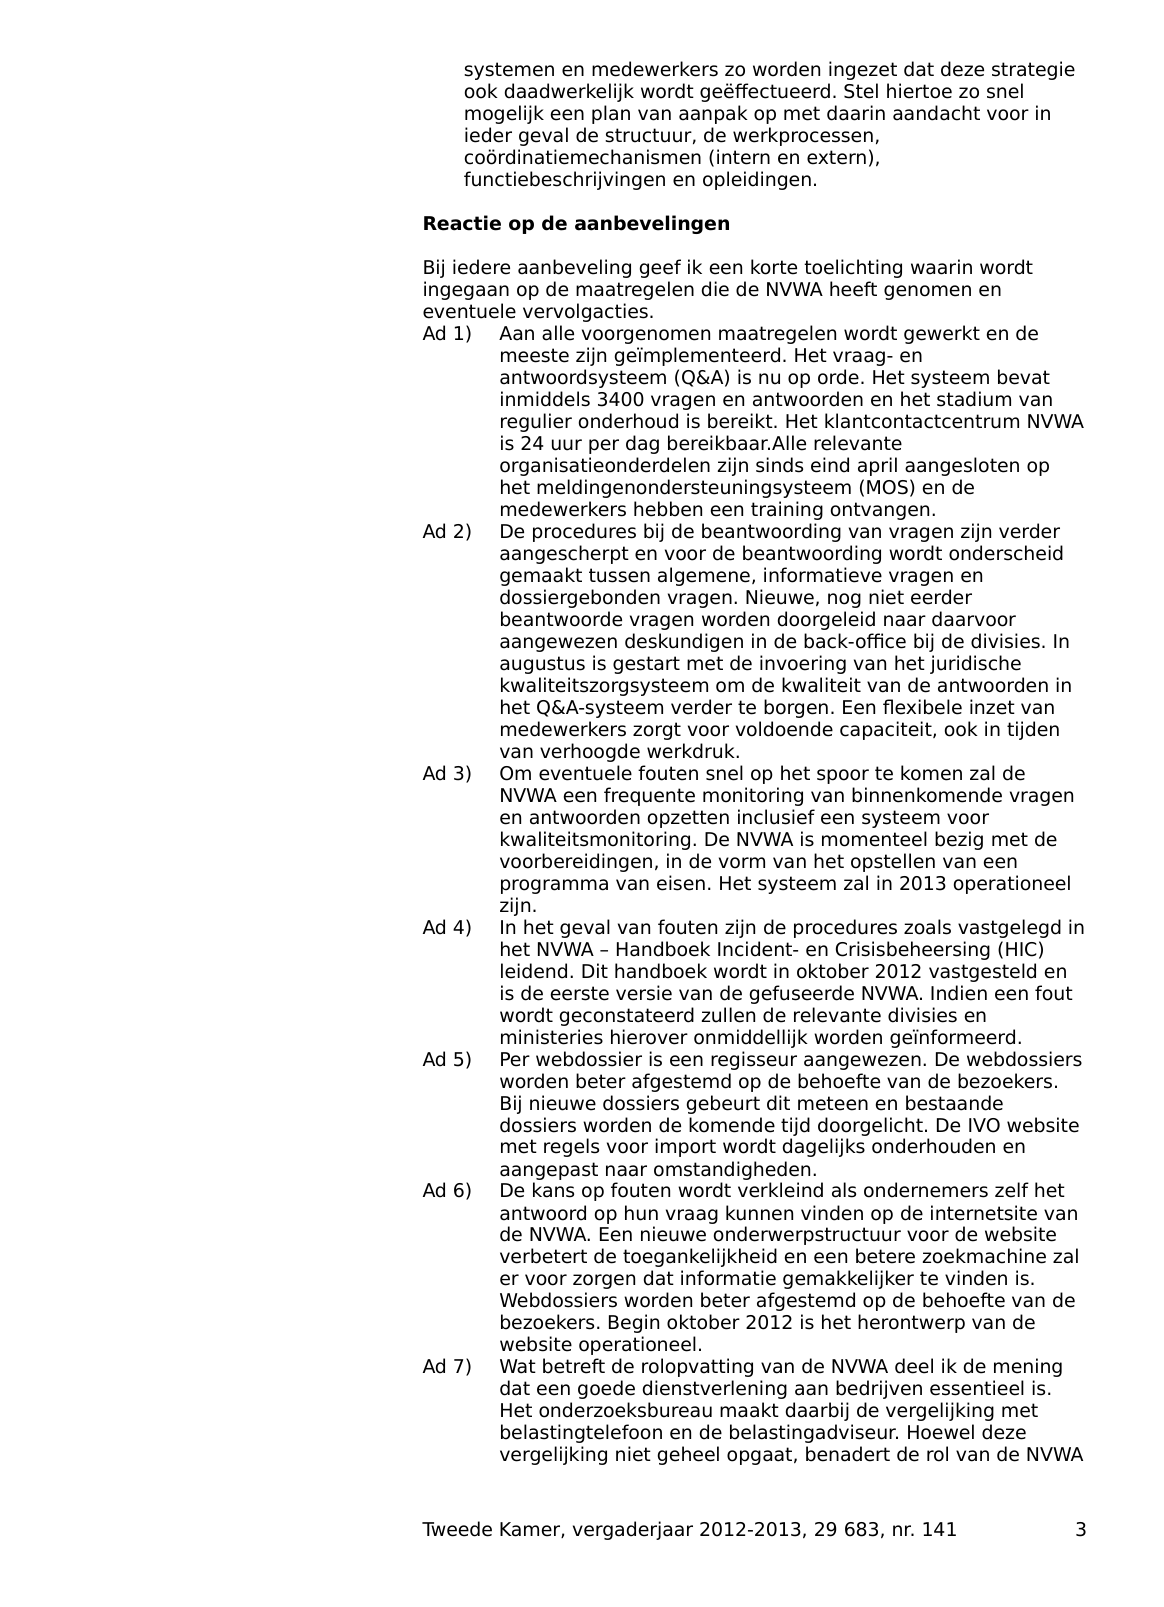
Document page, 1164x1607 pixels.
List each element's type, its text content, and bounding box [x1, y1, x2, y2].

text Bij iedere aanbeveling geef ik een korte toelichting waarin wordt ingegaan op de maatregelen die de NVWA heeft genomen en eventuele vervolgacties. [422, 257, 1087, 323]
text Ad 2) De procedures bij de beantwoording van vragen zijn verder aangescherpt en voor de beantwoording wordt onderscheid gemaakt tussen algemene, informatieve vragen en dossiergebonden vragen. Nieuwe, nog niet eerder beantwoorde vragen worden doorgeleid naar daarvoor aangewezen deskundigen in de back-office bij de divisies. In augustus is gestart met de invoering van het juridische kwaliteitszorgsysteem om de kwaliteit van de antwoorden in het Q&A-systeem verder te borgen. Een flexibele inzet van medewerkers zorgt voor voldoende capaciteit, ook in tijden van verhoogde werkdruk. [422, 521, 1087, 763]
text Ad 5) Per webdossier is een regisseur aangewezen. De webdossiers worden beter afgestemd op de behoefte van de bezoekers. Bij nieuwe dossiers gebeurt dit meteen en bestaande dossiers worden de komende tijd doorgelicht. De IVO website met regels voor import wordt dagelijks onderhouden en aangepast naar omstandigheden. [422, 1048, 1087, 1180]
text Ad 7) Wat betreft de rolopvatting van de NVWA deel ik de mening dat een goede dienstverlening aan bedrijven essentieel is. Het onderzoeksbureau maakt daarbij de vergelijking met belastingtelefoon en de belastingadviseur. Hoewel deze vergelijking niet geheel opgaat, benadert de rol van de NVWA [422, 1356, 1087, 1466]
text Ad 3) Om eventuele fouten snel op het spoor te komen zal de NVWA een frequente monitoring van binnenkomende vragen en antwoorden opzetten inclusief een systeem voor kwaliteitsmonitoring. De NVWA is momenteel bezig met de voorbereidingen, in de vorm van het opstellen van een programma van eisen. Het systeem zal in 2013 operationeel zijn. [422, 763, 1087, 917]
text systemen en medewerkers zo worden ingezet dat deze strategie ook daadwerkelijk wordt geëffectueerd. Stel hiertoe zo snel mogelijk een plan van aanpak op met daarin aandacht voor in ieder geval de structuur, de werkprocessen, coördinatiemechanismen (intern en extern), functiebeschrijvingen en opleidingen. [422, 59, 1087, 191]
subtitle Reactie op de aanbevelingen [422, 213, 1087, 235]
text Ad 6) De kans op fouten wordt verkleind als ondernemers zelf het antwoord op hun vraag kunnen vinden op de internetsite van de NVWA. Een nieuwe onderwerpstructuur voor de website verbetert de toegankelijkheid en een betere zoekmachine zal er voor zorgen dat informatie gemakkelijker te vinden is. Webdossiers worden beter afgestemd op de behoefte van de bezoekers. Begin oktober 2012 is het herontwerp van de website operationeel. [422, 1180, 1087, 1356]
text Ad 1) Aan alle voorgenomen maatregelen wordt gewerkt en de meeste zijn geïmplementeerd. Het vraag- en antwoordsysteem (Q&A) is nu op orde. Het systeem bevat inmiddels 3400 vragen en antwoorden en het stadium van regulier onderhoud is bereikt. Het klantcontactcentrum NVWA is 24 uur per dag bereikbaar.Alle relevante organisatieonderdelen zijn sinds eind april aangesloten op het meldingenondersteuningsysteem (MOS) en de medewerkers hebben een training ontvangen. [422, 323, 1087, 521]
text Ad 4) In het geval van fouten zijn de procedures zoals vastgelegd in het NVWA – Handboek Incident- en Crisisbeheersing (HIC) leidend. Dit handboek wordt in oktober 2012 vastgesteld en is de eerste versie van de gefuseerde NVWA. Indien een fout wordt geconstateerd zullen de relevante divisies en ministeries hierover onmiddellijk worden geïnformeerd. [422, 917, 1087, 1048]
